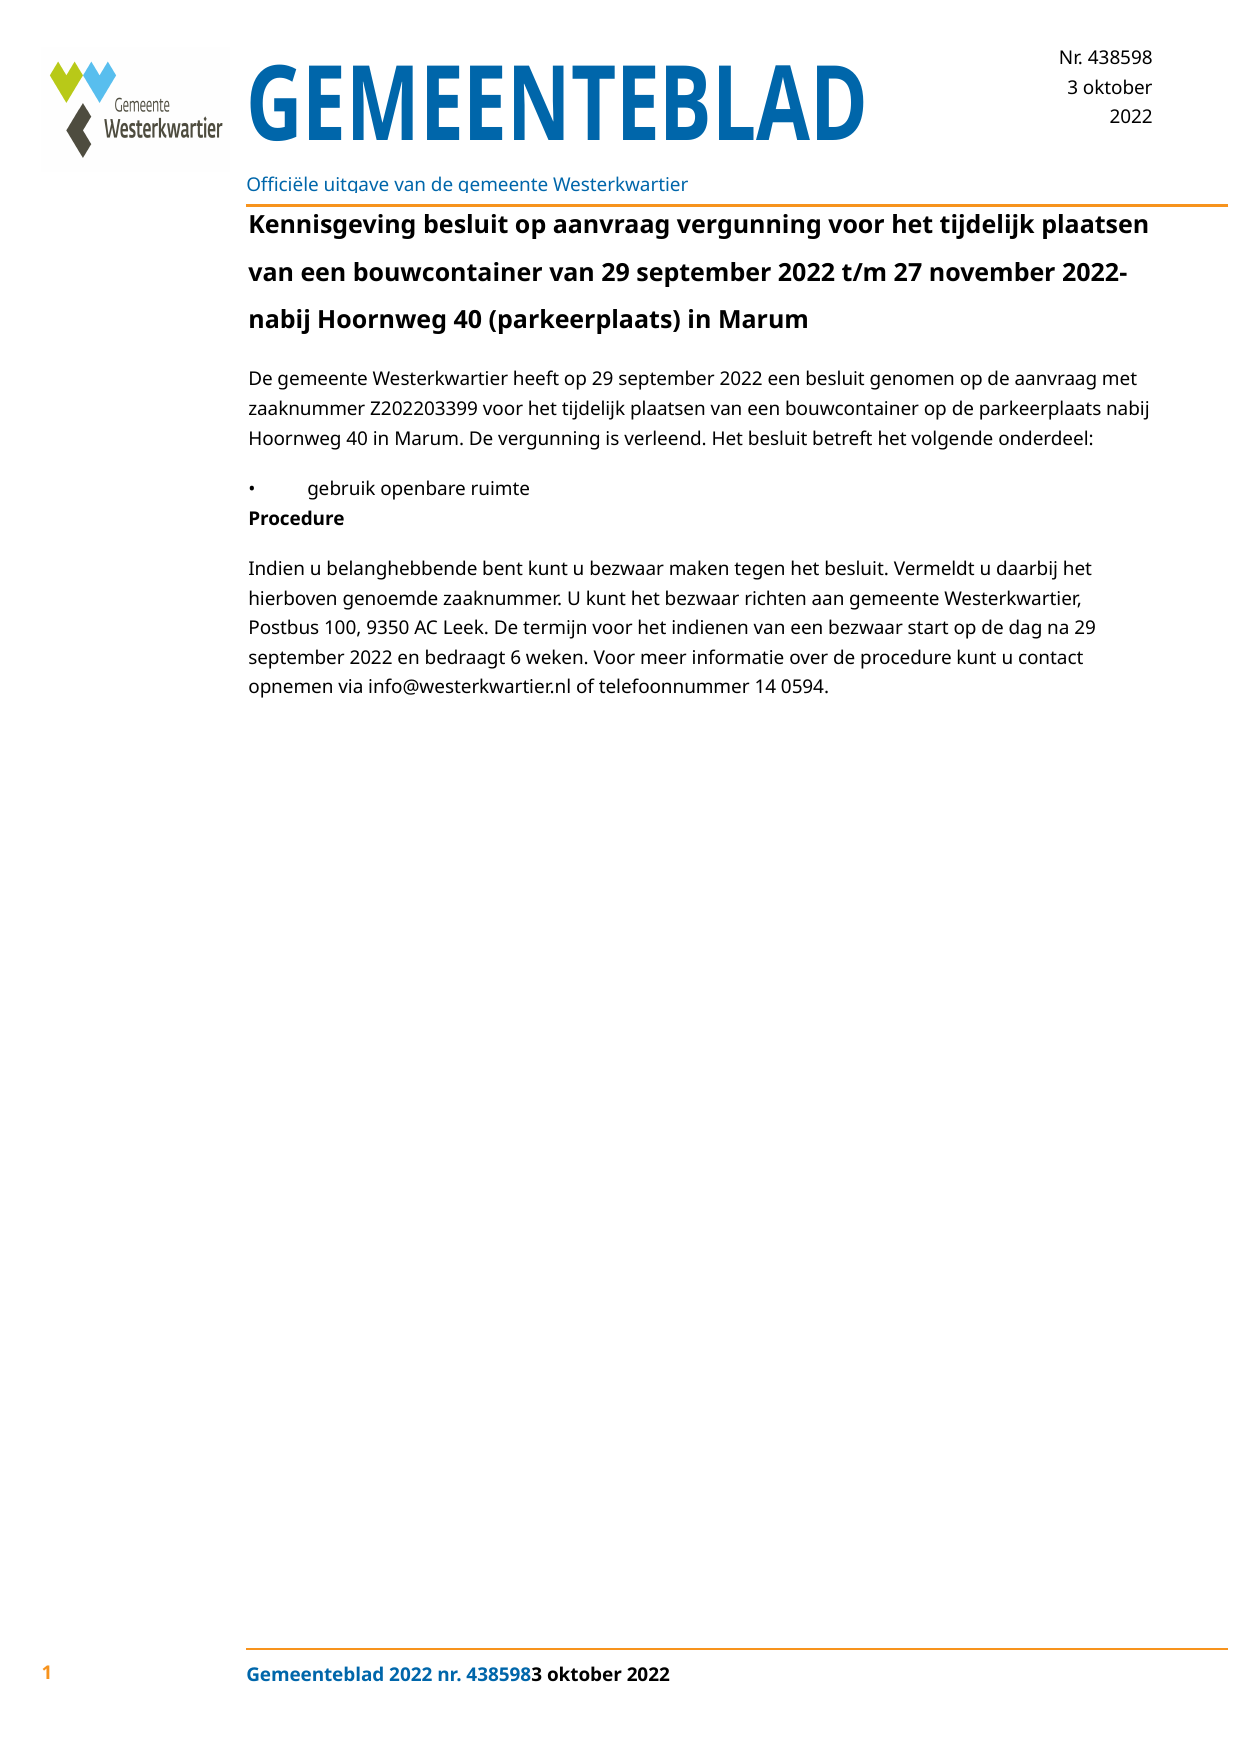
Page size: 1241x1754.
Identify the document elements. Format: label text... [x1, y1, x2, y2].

text Procedure [248, 505, 1152, 530]
list gebruik openbare ruimte [248, 475, 1152, 501]
text De gemeente Westerkwartier heeft op 29 september 2022 een besluit genomen op de aanvraag met zaaknummer Z202203399 voor het tijdelijk plaatsen van een bouwcontainer op de parkeerplaats nabij Hoornweg 40 in Marum. De vergunning is verleend. Het besluit betreft het volgende onderdeel: [248, 366, 1152, 450]
picture [41, 47, 231, 172]
text Indien u belanghebbende bent kunt u bezwaar maken tegen het besluit. Vermeldt u daarbij het hierboven genoemde zaaknummer. U kunt het bezwaar richten aan gemeente Westerkwartier, Postbus 100, 9350 AC Leek. De termijn voor het indienen van een bezwaar start op de dag na 29 september 2022 en bedraagt 6 weken. Voor meer informatie over de procedure kunt u contact opnemen via info@westerkwartier.nl of telefoonnummer 14 0594. [248, 555, 1152, 699]
text Kennisgeving besluit op aanvraag vergunning voor het tijdelijk plaatsen van een bouwcontainer van 29 september 2022 t/m 27 november 2022- nabij Hoornweg 40 (parkeerplaats) in Marum [248, 207, 1152, 336]
